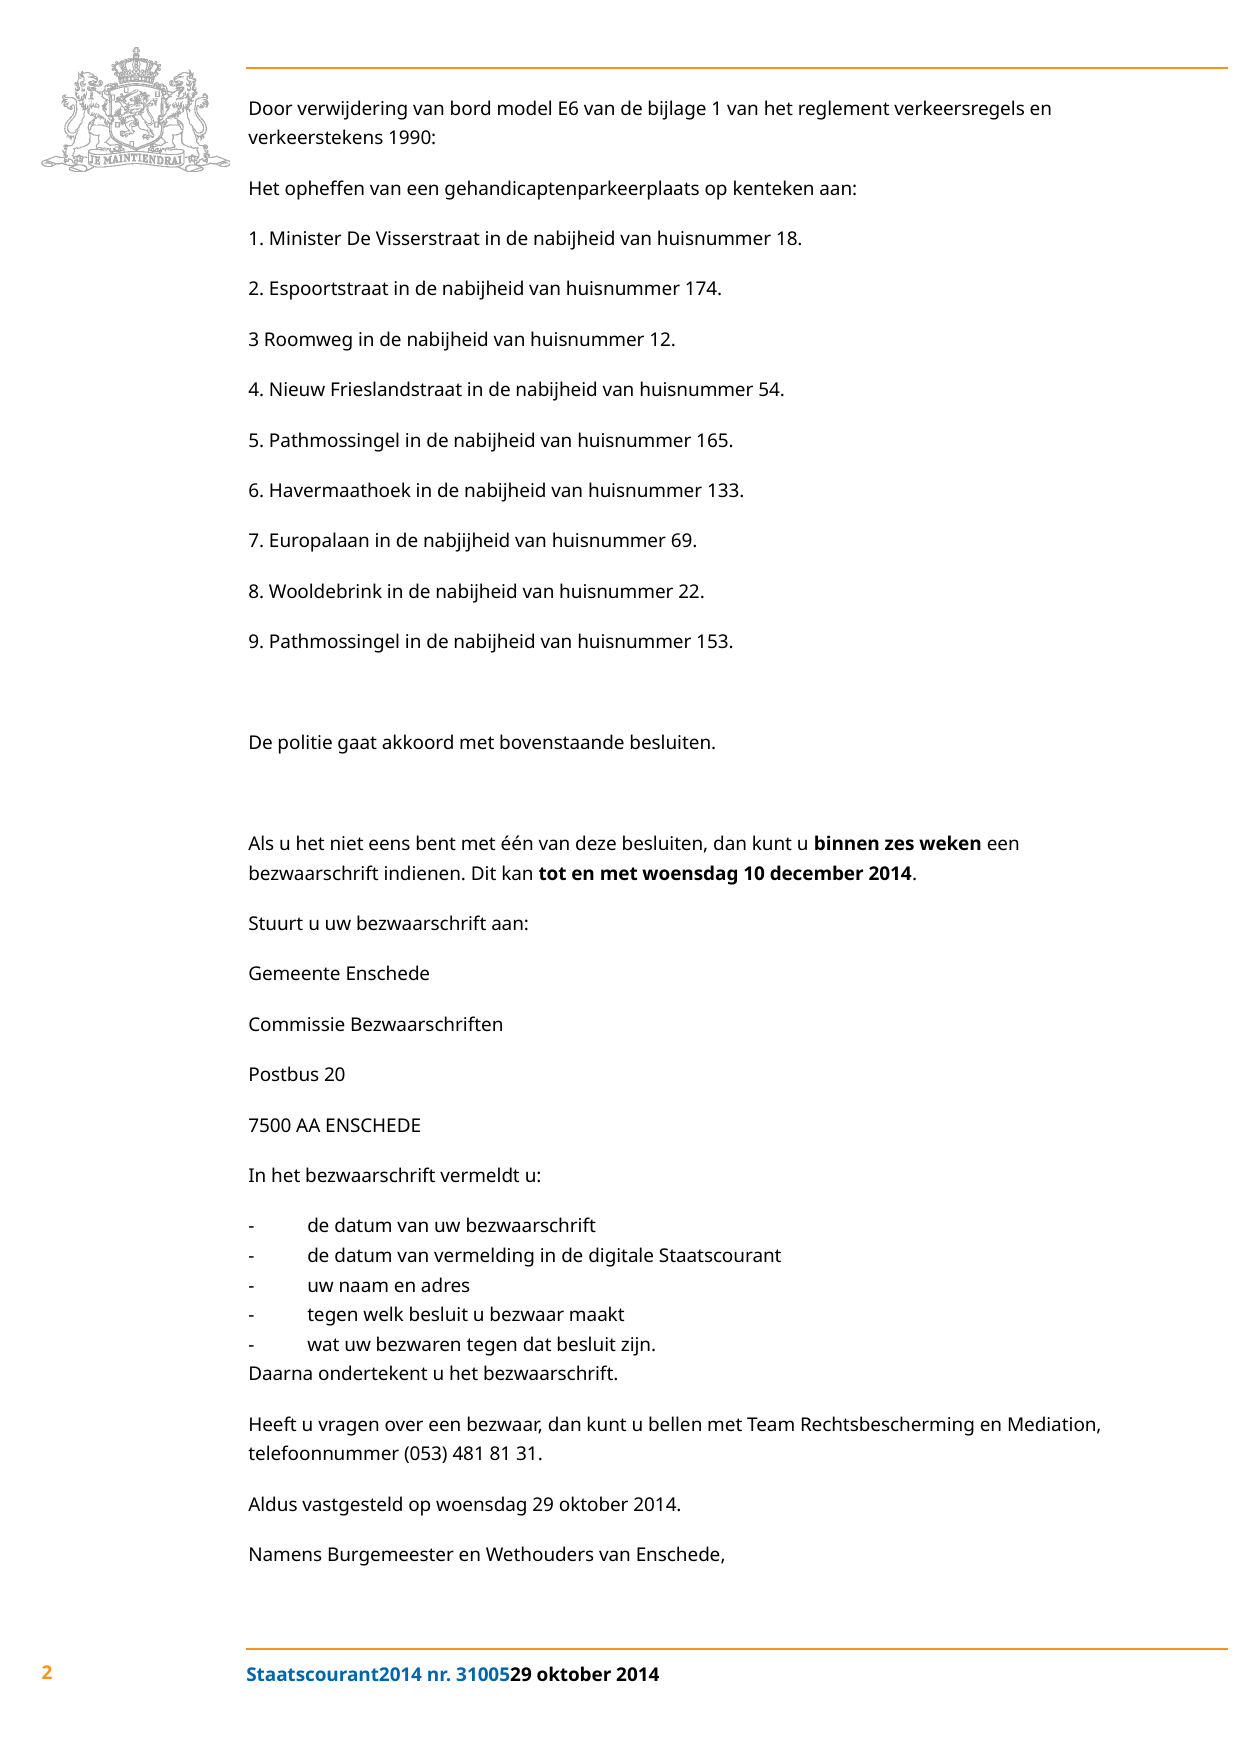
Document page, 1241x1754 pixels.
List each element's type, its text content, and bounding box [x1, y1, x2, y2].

list wat uw bezwaren tegen dat besluit zijn. [248, 1331, 1152, 1357]
text Gemeente Enschede [248, 961, 1152, 986]
text 6. Havermaathoek in de nabijheid van huisnummer 133. [248, 477, 1152, 503]
text 5. Pathmossingel in de nabijheid van huisnummer 165. [248, 427, 1152, 453]
text Daarna ondertekent u het bezwaarschrift. [248, 1361, 1152, 1386]
list de datum van uw bezwaarschrift [248, 1213, 1152, 1238]
text In het bezwaarschrift vermeldt u: [248, 1162, 1152, 1188]
text 7. Europalaan in de nabjijheid van huisnummer 69. [248, 528, 1152, 553]
text Heeft u vragen over een bezwaar, dan kunt u bellen met Team Rechtsbescherming en Mediation, telefoonnummer (053) 481 81 31. [248, 1411, 1152, 1466]
text Namens Burgemeester en Wethouders van Enschede, [248, 1541, 1152, 1567]
text 4. Nieuw Frieslandstraat in de nabijheid van huisnummer 54. [248, 376, 1152, 402]
text 2. Espoortstraat in de nabijheid van huisnummer 174. [248, 276, 1152, 301]
text Door verwijdering van bord model E6 van de bijlage 1 van het reglement verkeersregels en verkeerstekens 1990: [248, 95, 1152, 150]
list uw naam en adres [248, 1272, 1152, 1298]
list de datum van vermelding in de digitale Staatscourant [248, 1242, 1152, 1268]
text 9. Pathmossingel in de nabijheid van huisnummer 153. [248, 628, 1152, 654]
text 1. Minister De Visserstraat in de nabijheid van huisnummer 18. [248, 225, 1152, 251]
text Commissie Bezwaarschriften [248, 1011, 1152, 1037]
text Postbus 20 [248, 1061, 1152, 1087]
text Als u het niet eens bent met één van deze besluiten, dan kunt u binnen zes weken een bezwaarschrift indienen. Dit kan tot en met woensdag 10 december 2014. [248, 830, 1152, 886]
text Stuurt u uw bezwaarschrift aan: [248, 910, 1152, 936]
list tegen welk besluit u bezwaar maakt [248, 1301, 1152, 1327]
picture [41, 47, 231, 172]
text Het opheffen van een gehandicaptenparkeerplaats op kenteken aan: [248, 175, 1152, 201]
text Aldus vastgesteld op woensdag 29 oktober 2014. [248, 1491, 1152, 1517]
text 7500 AA ENSCHEDE [248, 1112, 1152, 1138]
text De politie gaat akkoord met bovenstaande besluiten. [248, 729, 1152, 755]
text 8. Wooldebrink in de nabijheid van huisnummer 22. [248, 578, 1152, 604]
text 3 Roomweg in de nabijheid van huisnummer 12. [248, 326, 1152, 352]
